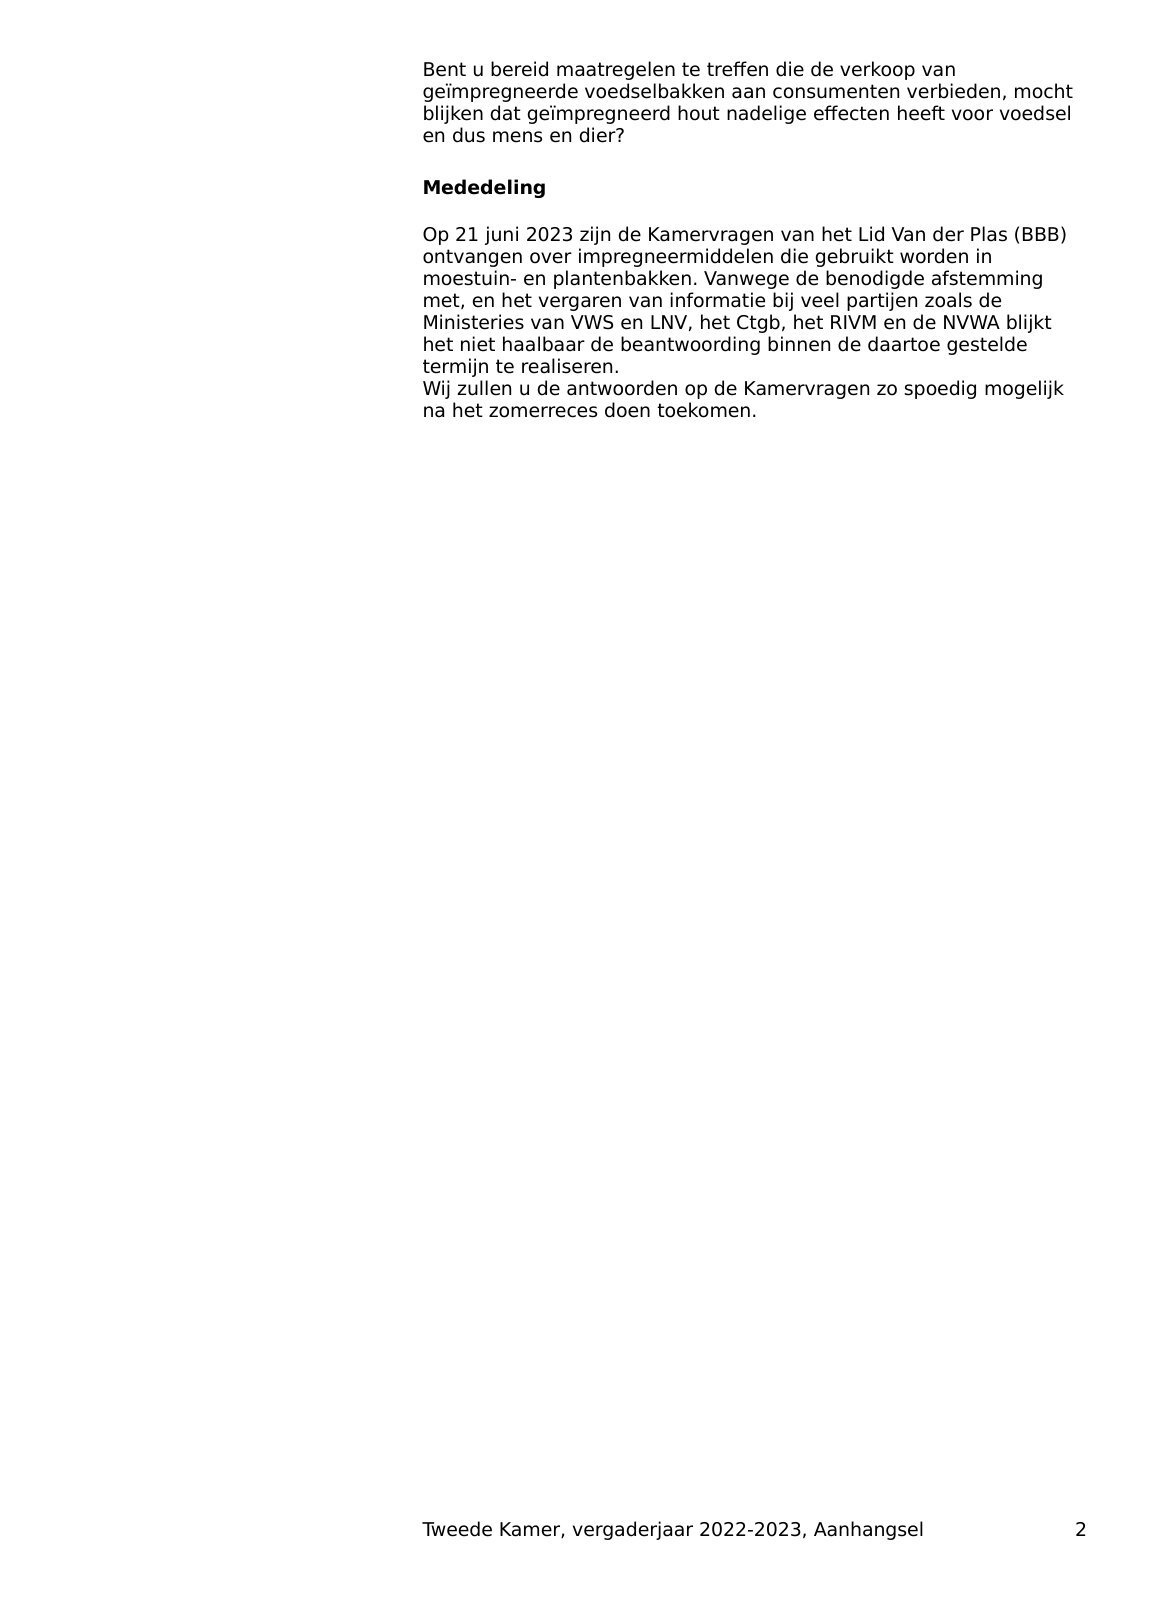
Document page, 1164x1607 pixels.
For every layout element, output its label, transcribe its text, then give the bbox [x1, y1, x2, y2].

text Bent u bereid maatregelen te treffen die de verkoop van geïmpregneerde voedselbakken aan consumenten verbieden, mocht blijken dat geïmpregneerd hout nadelige effecten heeft voor voedsel en dus mens en dier? [422, 59, 1087, 147]
text Wij zullen u de antwoorden op de Kamervragen zo spoedig mogelijk na het zomerreces doen toekomen. [422, 378, 1087, 422]
text Op 21 juni 2023 zijn de Kamervragen van het Lid Van der Plas (BBB) ontvangen over impregneermiddelen die gebruikt worden in moestuin- en plantenbakken. Vanwege de benodigde afstemming met, en het vergaren van informatie bij veel partijen zoals de Ministeries van VWS en LNV, het Ctgb, het RIVM en de NVWA blijkt het niet haalbaar de beantwoording binnen de daartoe gestelde termijn te realiseren. [422, 224, 1087, 378]
subtitle Mededeling [422, 177, 1087, 199]
